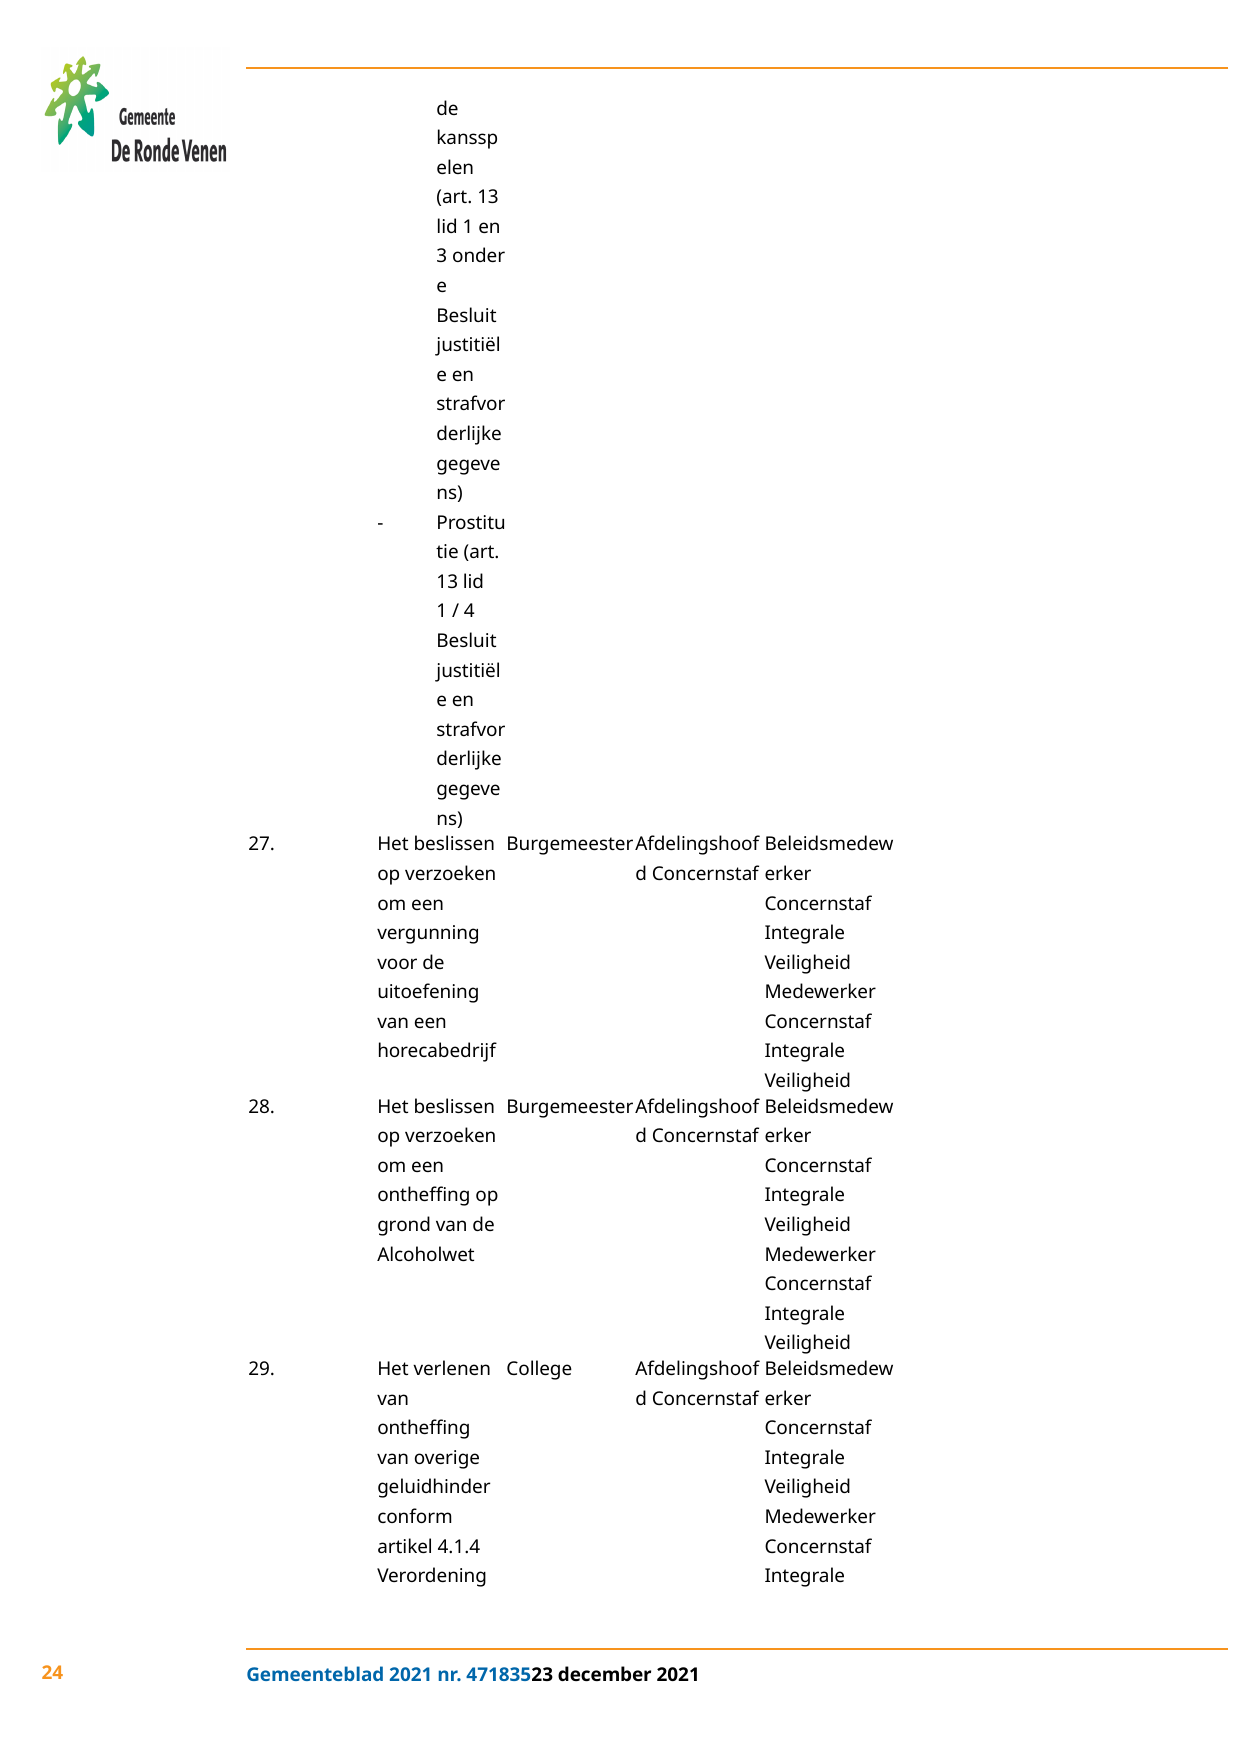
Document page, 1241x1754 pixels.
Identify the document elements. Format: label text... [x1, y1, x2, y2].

table_cell [894, 1355, 1152, 1588]
table_cell [764, 95, 893, 831]
table_cell Afdelingshoofd Concernstaf [635, 831, 764, 1093]
table_cell 29. [248, 1355, 377, 1588]
table_cell [894, 95, 1152, 831]
table_cell Het verlenen van ontheffing van overige geluidhinder conform artikel 4.1.4 Verordening [377, 1355, 506, 1588]
table_cell Het beslissen op verzoeken om een vergunning voor de uitoefening van een horecabedrijf [377, 831, 506, 1093]
picture [41, 47, 231, 172]
table_cell [894, 831, 1152, 1093]
table_cell [248, 95, 377, 831]
table_cell [894, 1093, 1152, 1355]
table_cell Beleidsmedewerker Concernstaf Integrale Veiligheid Medewerker Concernstaf Integrale [764, 1355, 893, 1588]
table_cell 27. [248, 831, 377, 1093]
table_cell de kansspelen (art. 13 lid 1 en 3 onder e Besluit justitiële en strafvorderlijke gegevens) Prostitutie (art. 13 lid 1 / 4 Besluit justitiële en strafvorderlijke gegevens) [377, 95, 506, 831]
table_cell College [506, 1355, 635, 1588]
table_cell [635, 95, 764, 831]
table_cell Afdelingshoofd Concernstaf [635, 1093, 764, 1355]
table_cell [506, 95, 635, 831]
table_cell Burgemeester [506, 1093, 635, 1355]
table_cell Beleidsmedewerker Concernstaf Integrale Veiligheid Medewerker Concernstaf Integrale Veiligheid [764, 831, 893, 1093]
table_cell 28. [248, 1093, 377, 1355]
table_cell Beleidsmedewerker Concernstaf Integrale Veiligheid Medewerker Concernstaf Integrale Veiligheid [764, 1093, 893, 1355]
table_cell Het beslissen op verzoeken om een ontheffing op grond van de Alcoholwet [377, 1093, 506, 1355]
table_cell Afdelingshoofd Concernstaf [635, 1355, 764, 1588]
table_cell Burgemeester [506, 831, 635, 1093]
